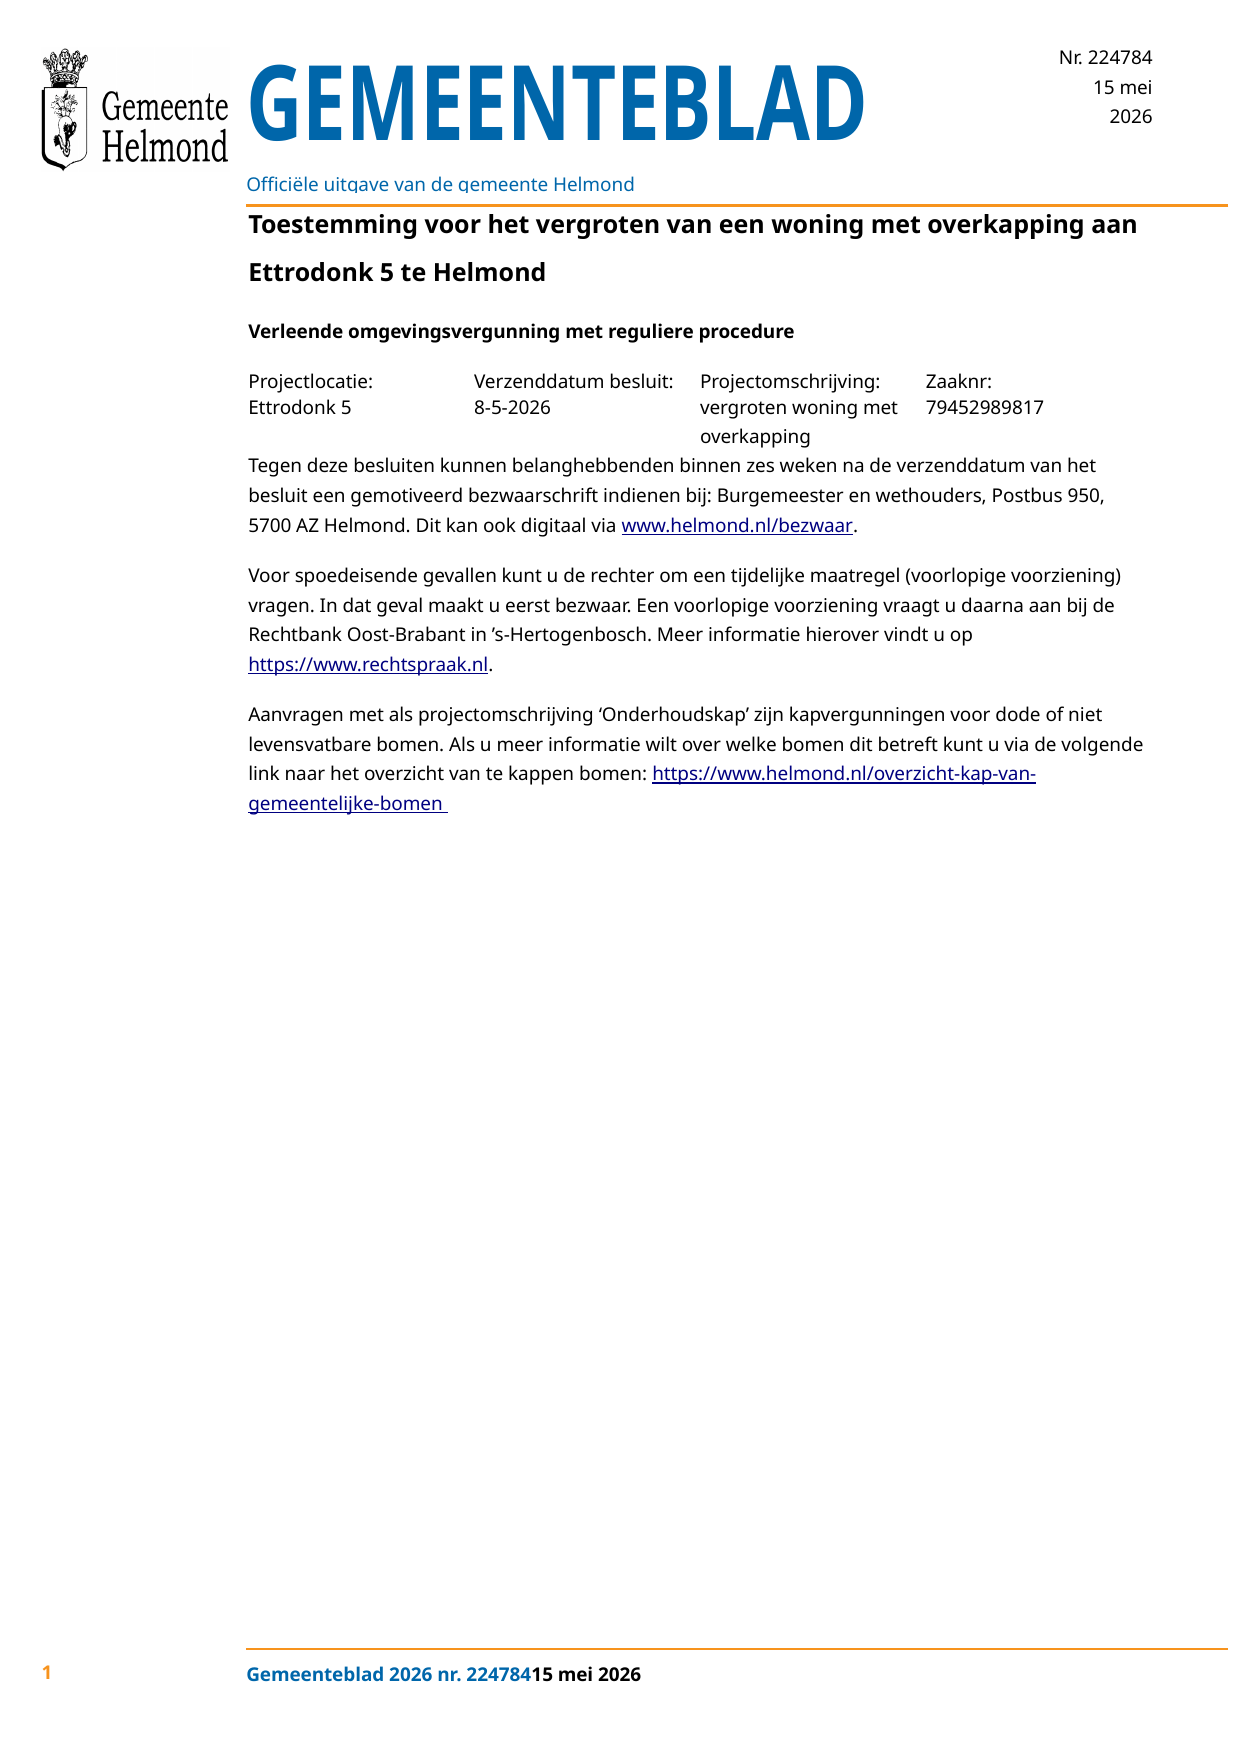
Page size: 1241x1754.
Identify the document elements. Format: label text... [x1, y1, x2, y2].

text Toestemming voor het vergroten van een woning met overkapping aan Ettrodonk 5 te Helmond [248, 207, 1152, 288]
text Aanvragen met als projectomschrijving ‘Onderhoudskap’ zijn kapvergunningen voor dode of niet levensvatbare bomen. Als u meer informatie wilt over welke bomen dit betreft kunt u via de volgende link naar het overzicht van te kappen bomen: https://www.helmond.nl/overzicht-kap-van-gemeentelijke-bomen [248, 701, 1152, 816]
picture [41, 47, 231, 172]
text Voor spoedeisende gevallen kunt u de rechter om een tijdelijke maatregel (voorlopige voorziening) vragen. In dat geval maakt u eerst bezwaar. Een voorlopige voorziening vraagt u daarna aan bij de Rechtbank Oost-Brabant in ’s-Hertogenbosch. Meer informatie hierover vindt u op https://www.rechtspraak.nl. [248, 562, 1152, 677]
table_cell 79452989817 [926, 394, 1152, 449]
table_cell vergroten woning met overkapping [700, 394, 926, 449]
table_header Projectlocatie: [248, 369, 474, 394]
text Verleende omgevingsvergunning met reguliere procedure [248, 318, 1152, 344]
table_cell 8-5-2026 [474, 394, 700, 449]
table_header Verzenddatum besluit: [474, 369, 700, 394]
table_header Projectomschrijving: [700, 369, 926, 394]
table_header Zaaknr: [926, 369, 1152, 394]
table_cell Ettrodonk 5 [248, 394, 474, 449]
text Tegen deze besluiten kunnen belanghebbenden binnen zes weken na de verzenddatum van het besluit een gemotiveerd bezwaarschrift indienen bij: Burgemeester en wethouders, Postbus 950, 5700 AZ Helmond. Dit kan ook digitaal via www.helmond.nl/bezwaar. [248, 453, 1152, 538]
